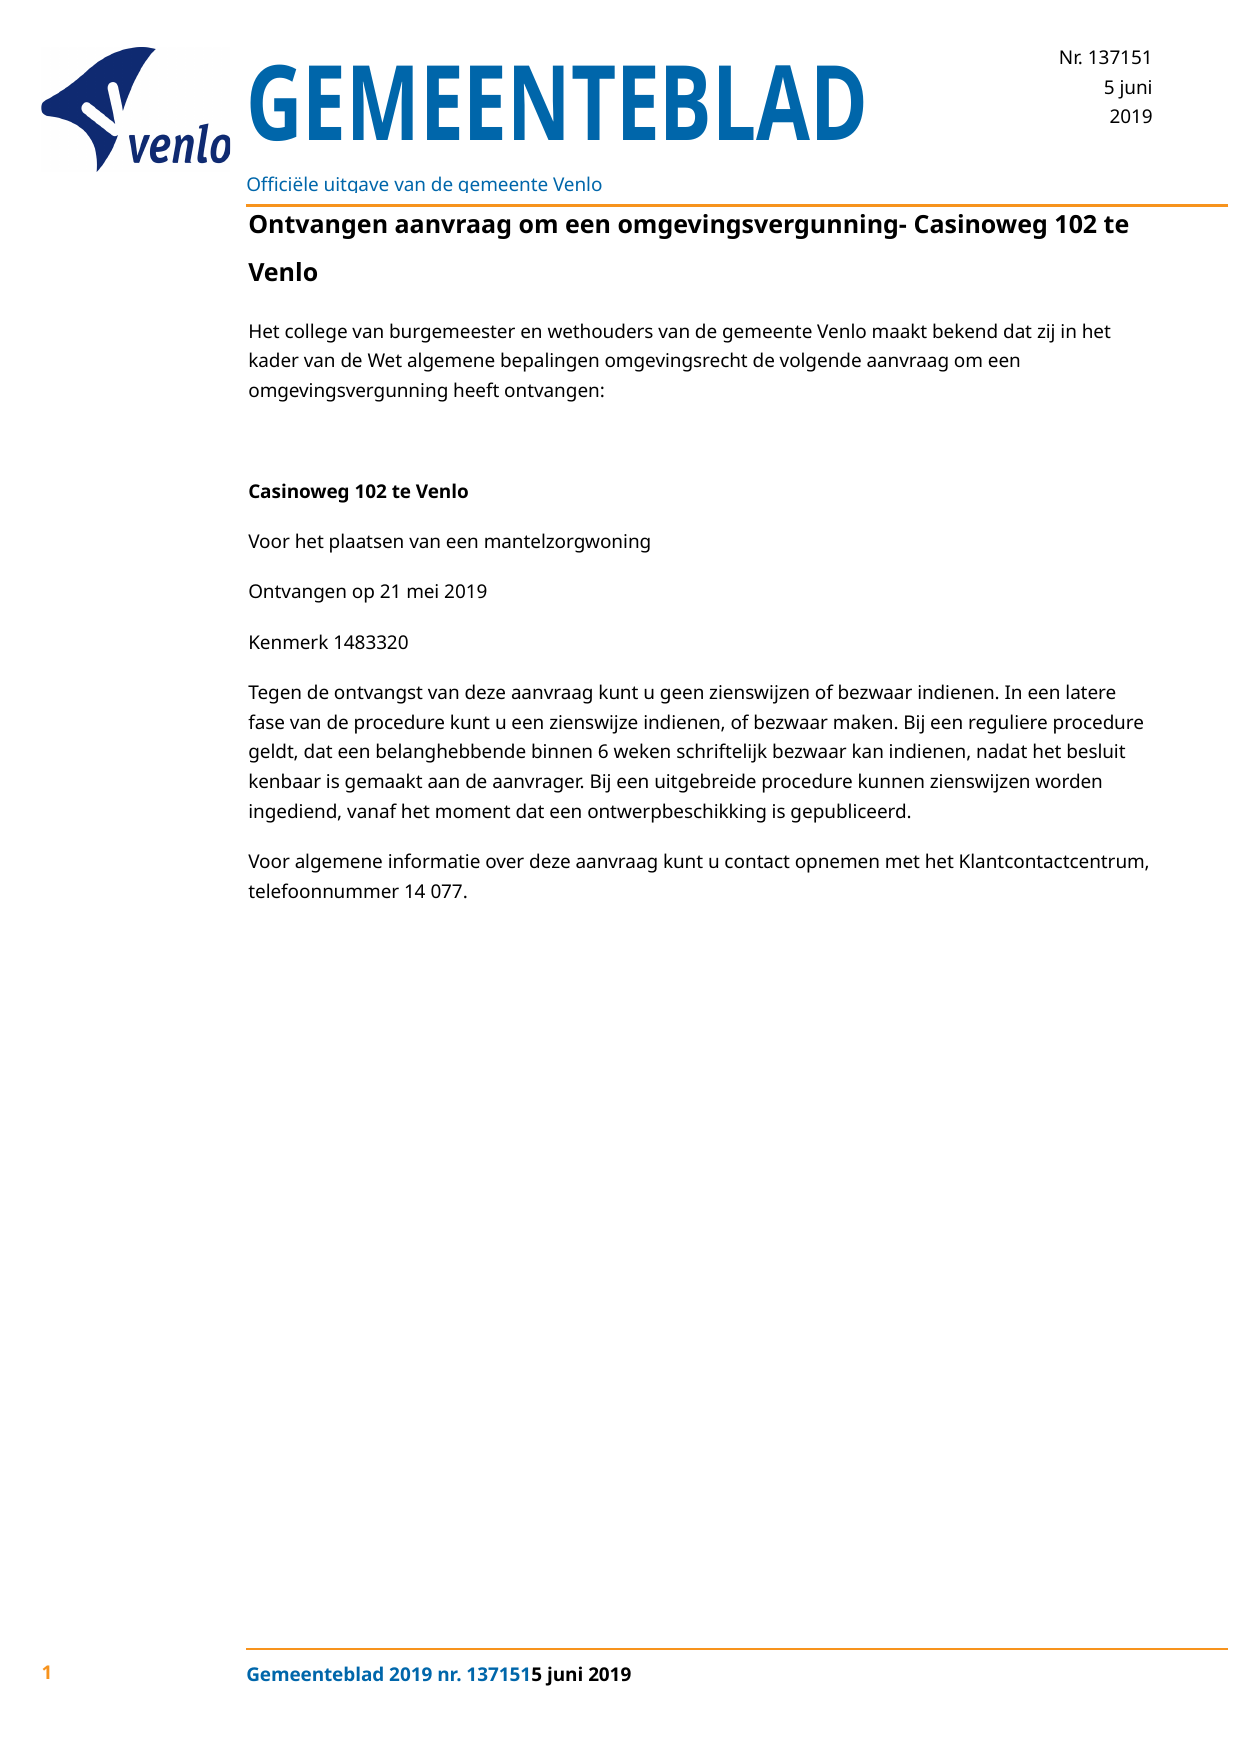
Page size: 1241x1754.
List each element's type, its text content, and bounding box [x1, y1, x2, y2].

text Voor algemene informatie over deze aanvraag kunt u contact opnemen met het Klantcontactcentrum, telefoonnummer 14 077. [248, 848, 1152, 904]
text Ontvangen op 21 mei 2019 [248, 579, 1152, 604]
text Casinoweg 102 te Venlo [248, 478, 1152, 504]
text Tegen de ontvangst van deze aanvraag kunt u geen zienswijzen of bezwaar indienen. In een latere fase van de procedure kunt u een zienswijze indienen, of bezwaar maken. Bij een reguliere procedure geldt, dat een belanghebbende binnen 6 weken schriftelijk bezwaar kan indienen, nadat het besluit kenbaar is gemaakt aan de aanvrager. Bij een uitgebreide procedure kunnen zienswijzen worden ingediend, vanaf het moment dat een ontwerpbeschikking is gepubliceerd. [248, 679, 1152, 824]
text Het college van burgemeester en wethouders van de gemeente Venlo maakt bekend dat zij in het kader van de Wet algemene bepalingen omgevingsrecht de volgende aanvraag om een omgevingsvergunning heeft ontvangen: [248, 318, 1152, 403]
text Voor het plaatsen van een mantelzorgwoning [248, 528, 1152, 554]
text Ontvangen aanvraag om een omgevingsvergunning- Casinoweg 102 te Venlo [248, 207, 1152, 288]
picture [41, 47, 231, 172]
text Kenmerk 1483320 [248, 629, 1152, 655]
